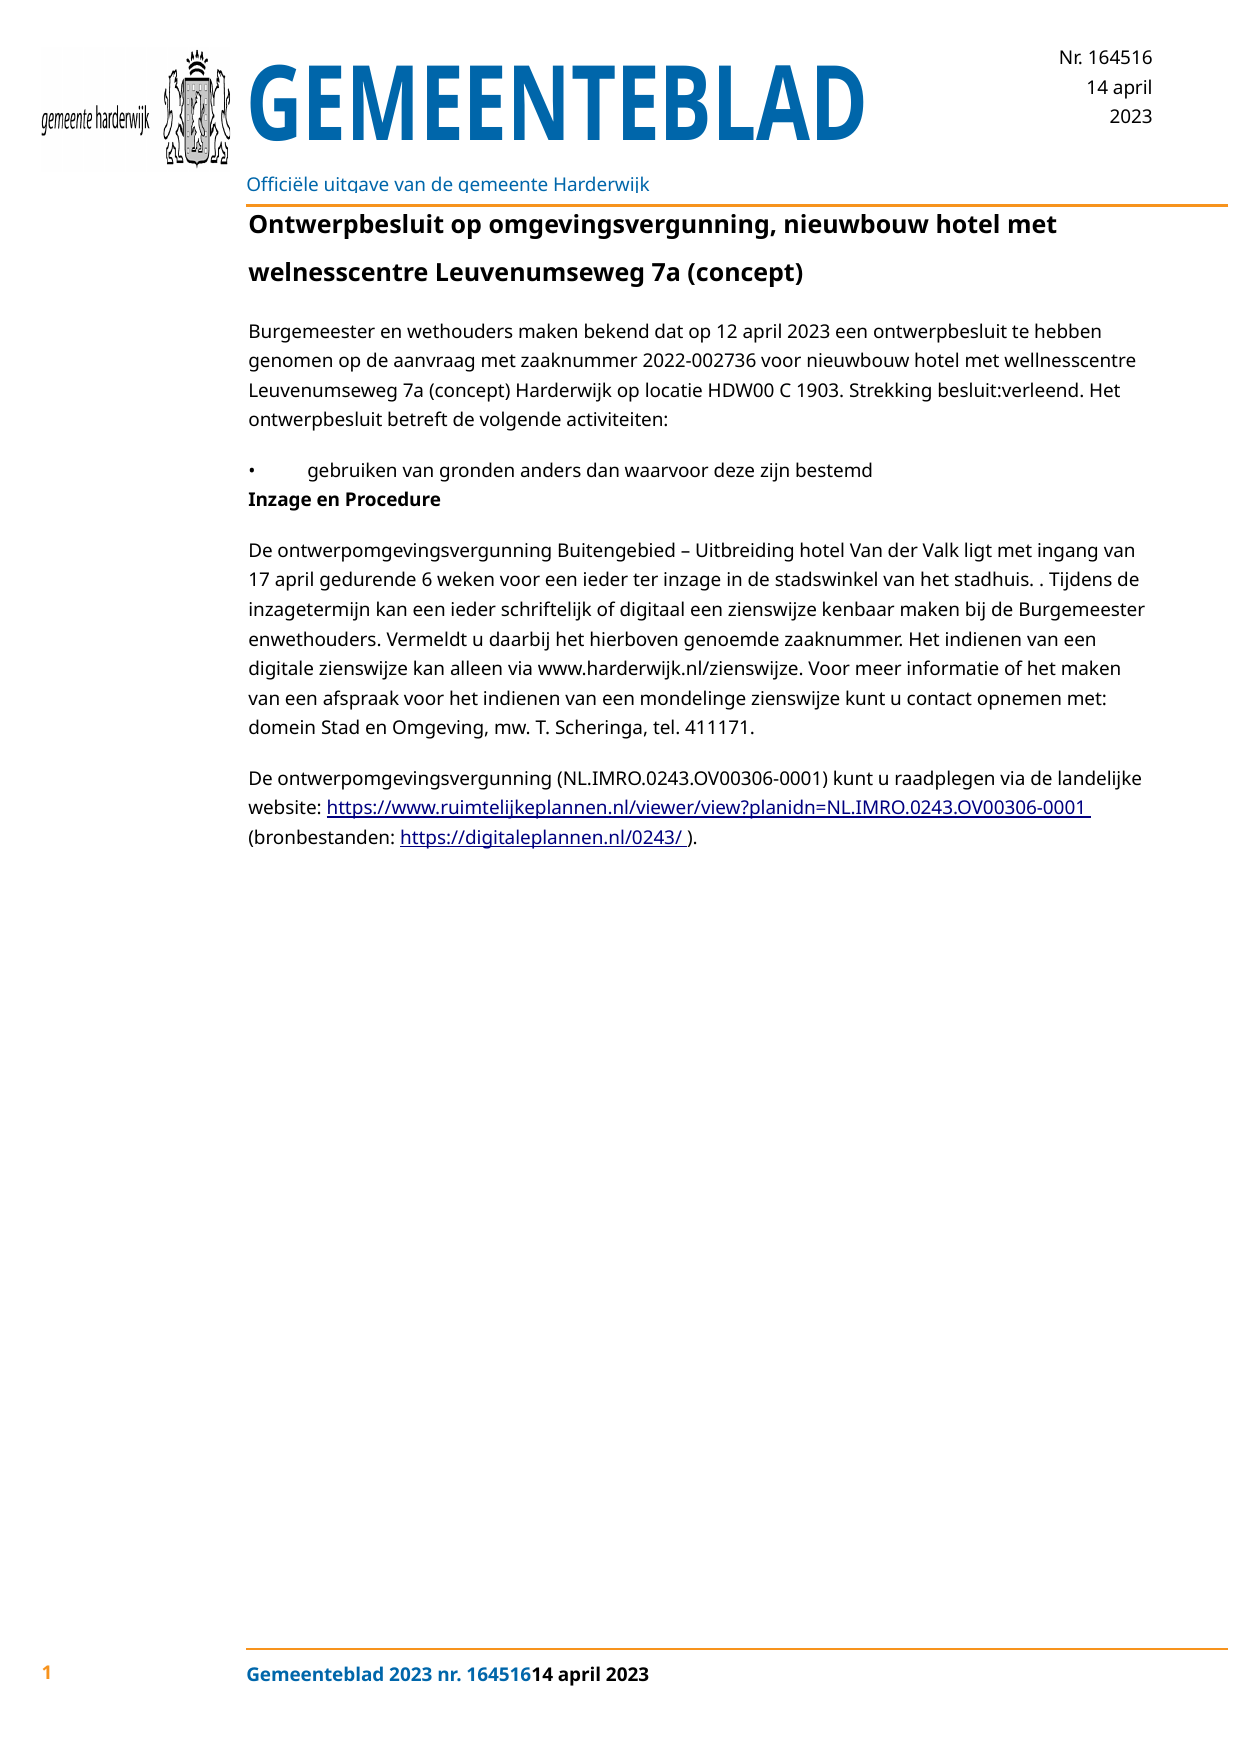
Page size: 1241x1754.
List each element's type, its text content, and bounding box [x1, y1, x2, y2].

text Inzage en Procedure [248, 487, 1152, 512]
text De ontwerpomgevingsvergunning Buitengebied – Uitbreiding hotel Van der Valk ligt met ingang van 17 april gedurende 6 weken voor een ieder ter inzage in de stadswinkel van het stadhuis. . Tijdens de inzagetermijn kan een ieder schriftelijk of digitaal een zienswijze kenbaar maken bij de Burgemeester enwethouders. Vermeldt u daarbij het hierboven genoemde zaaknummer. Het indienen van een digitale zienswijze kan alleen via www.harderwijk.nl/zienswijze. Voor meer informatie of het maken van een afspraak voor het indienen van een mondelinge zienswijze kunt u contact opnemen met: domein Stad en Omgeving, mw. T. Scheringa, tel. 411171. [248, 537, 1152, 740]
text Ontwerpbesluit op omgevingsvergunning, nieuwbouw hotel met welnesscentre Leuvenumseweg 7a (concept) [248, 207, 1152, 288]
list gebruiken van gronden anders dan waarvoor deze zijn bestemd [248, 457, 1152, 483]
text Burgemeester en wethouders maken bekend dat op 12 april 2023 een ontwerpbesluit te hebben genomen op de aanvraag met zaaknummer 2022-002736 voor nieuwbouw hotel met wellnesscentre Leuvenumseweg 7a (concept) Harderwijk op locatie HDW00 C 1903. Strekking besluit:verleend. Het ontwerpbesluit betreft de volgende activiteiten: [248, 318, 1152, 432]
picture [41, 47, 231, 172]
text De ontwerpomgevingsvergunning (NL.IMRO.0243.OV00306-0001) kunt u raadplegen via de landelijke website: https://www.ruimtelijkeplannen.nl/viewer/view?planidn=NL.IMRO.0243.OV00306-0001 (bronbestanden: https://digitaleplannen.nl/0243/ ). [248, 765, 1152, 850]
